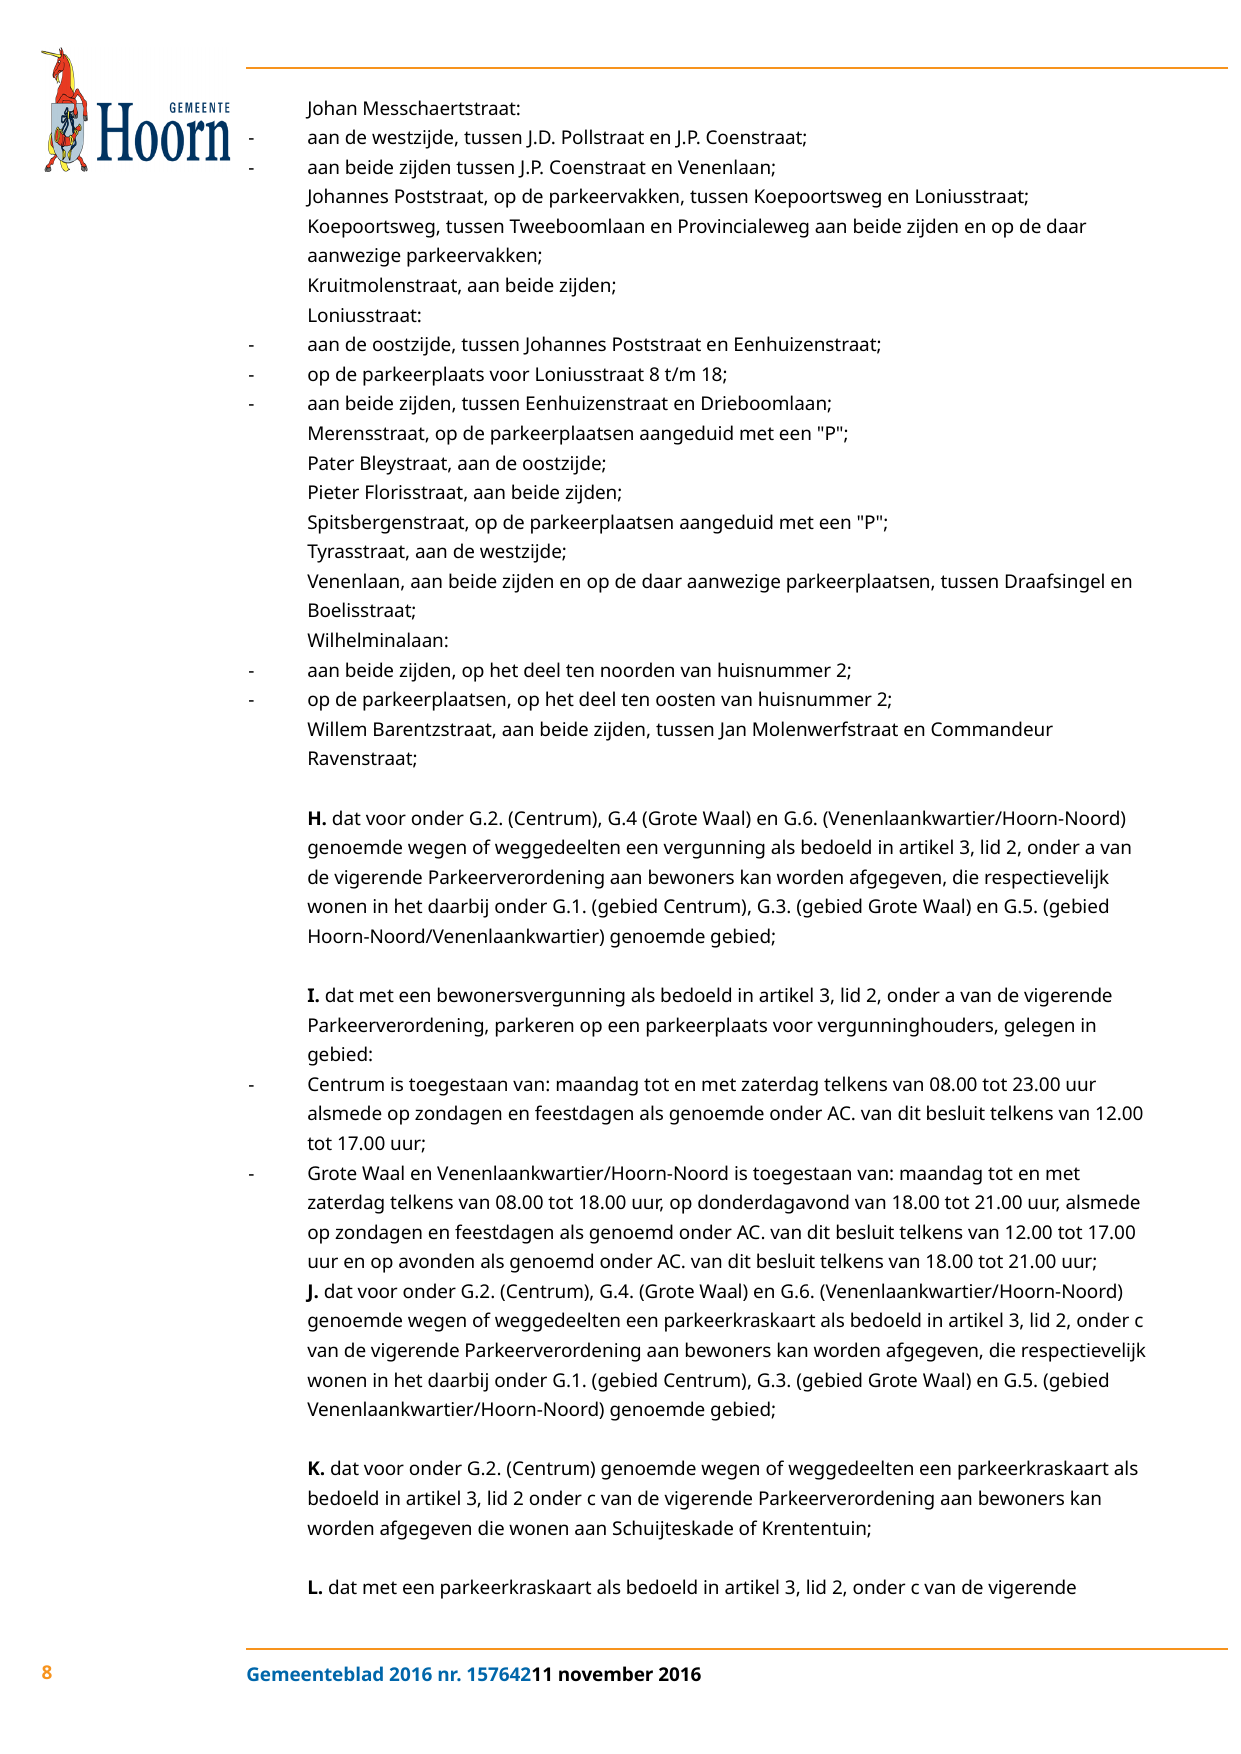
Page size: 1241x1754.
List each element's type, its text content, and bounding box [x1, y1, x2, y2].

list aan de westzijde, tussen J.D. Pollstraat en J.P. Coenstraat; [248, 124, 1152, 150]
list Venenlaan, aan beide zijden en op de daar aanwezige parkeerplaatsen, tussen Draafsingel en Boelisstraat; [248, 568, 1152, 623]
list Johan Messchaertstraat: [248, 95, 1152, 121]
list Johannes Poststraat, op de parkeervakken, tussen Koepoortsweg en Loniusstraat; [248, 183, 1152, 209]
picture [41, 47, 231, 172]
list I. dat met een bewonersvergunning als bedoeld in artikel 3, lid 2, onder a van de vigerende Parkeerverordening, parkeren op een parkeerplaats voor vergunninghouders, gelegen in gebied: [248, 982, 1152, 1067]
list Tyrasstraat, aan de westzijde; [248, 538, 1152, 564]
list J. dat voor onder G.2. (Centrum), G.4. (Grote Waal) en G.6. (Venenlaankwartier/Hoorn-Noord) genoemde wegen of weggedeelten een parkeerkraskaart als bedoeld in artikel 3, lid 2, onder c van de vigerende Parkeerverordening aan bewoners kan worden afgegeven, die respectievelijk wonen in het daarbij onder G.1. (gebied Centrum), G.3. (gebied Grote Waal) en G.5. (gebied Venenlaankwartier/Hoorn-Noord) genoemde gebied; [248, 1278, 1152, 1422]
list Kruitmolenstraat, aan beide zijden; [248, 272, 1152, 298]
list H. dat voor onder G.2. (Centrum), G.4 (Grote Waal) en G.6. (Venenlaankwartier/Hoorn-Noord) genoemde wegen of weggedeelten een vergunning als bedoeld in artikel 3, lid 2, onder a van de vigerende Parkeerverordening aan bewoners kan worden afgegeven, die respectievelijk wonen in het daarbij onder G.1. (gebied Centrum), G.3. (gebied Grote Waal) en G.5. (gebied Hoorn-Noord/Venenlaankwartier) genoemde gebied; [248, 805, 1152, 949]
list Spitsbergenstraat, op de parkeerplaatsen aangeduid met een "P"; [248, 509, 1152, 535]
list aan beide zijden, op het deel ten noorden van huisnummer 2; [248, 657, 1152, 683]
list aan beide zijden tussen J.P. Coenstraat en Venenlaan; [248, 154, 1152, 180]
list L. dat met een parkeerkraskaart als bedoeld in artikel 3, lid 2, onder c van de vigerende [248, 1574, 1152, 1600]
list Loniusstraat: [248, 302, 1152, 328]
list Pater Bleystraat, aan de oostzijde; [248, 450, 1152, 476]
list Wilhelminalaan: [248, 627, 1152, 653]
list aan de oostzijde, tussen Johannes Poststraat en Eenhuizenstraat; [248, 331, 1152, 357]
list Grote Waal en Venenlaankwartier/Hoorn-Noord is toegestaan van: maandag tot en met zaterdag telkens van 08.00 tot 18.00 uur, op donderdagavond van 18.00 tot 21.00 uur, alsmede op zondagen en feestdagen als genoemd onder AC. van dit besluit telkens van 12.00 tot 17.00 uur en op avonden als genoemd onder AC. van dit besluit telkens van 18.00 tot 21.00 uur; [248, 1160, 1152, 1274]
list Centrum is toegestaan van: maandag tot en met zaterdag telkens van 08.00 tot 23.00 uur alsmede op zondagen en feestdagen als genoemde onder AC. van dit besluit telkens van 12.00 tot 17.00 uur; [248, 1071, 1152, 1156]
list K. dat voor onder G.2. (Centrum) genoemde wegen of weggedeelten een parkeerkraskaart als bedoeld in artikel 3, lid 2 onder c van de vigerende Parkeerverordening aan bewoners kan worden afgegeven die wonen aan Schuijteskade of Krententuin; [248, 1456, 1152, 1541]
list op de parkeerplaats voor Loniusstraat 8 t/m 18; [248, 361, 1152, 387]
list Pieter Florisstraat, aan beide zijden; [248, 479, 1152, 505]
list aan beide zijden, tussen Eenhuizenstraat en Drieboomlaan; [248, 391, 1152, 416]
list op de parkeerplaatsen, op het deel ten oosten van huisnummer 2; [248, 686, 1152, 712]
list Merensstraat, op de parkeerplaatsen aangeduid met een "P"; [248, 420, 1152, 446]
list Willem Barentzstraat, aan beide zijden, tussen Jan Molenwerfstraat en Commandeur Ravenstraat; [248, 716, 1152, 771]
list Koepoortsweg, tussen Tweeboomlaan en Provincialeweg aan beide zijden en op de daar aanwezige parkeervakken; [248, 213, 1152, 268]
